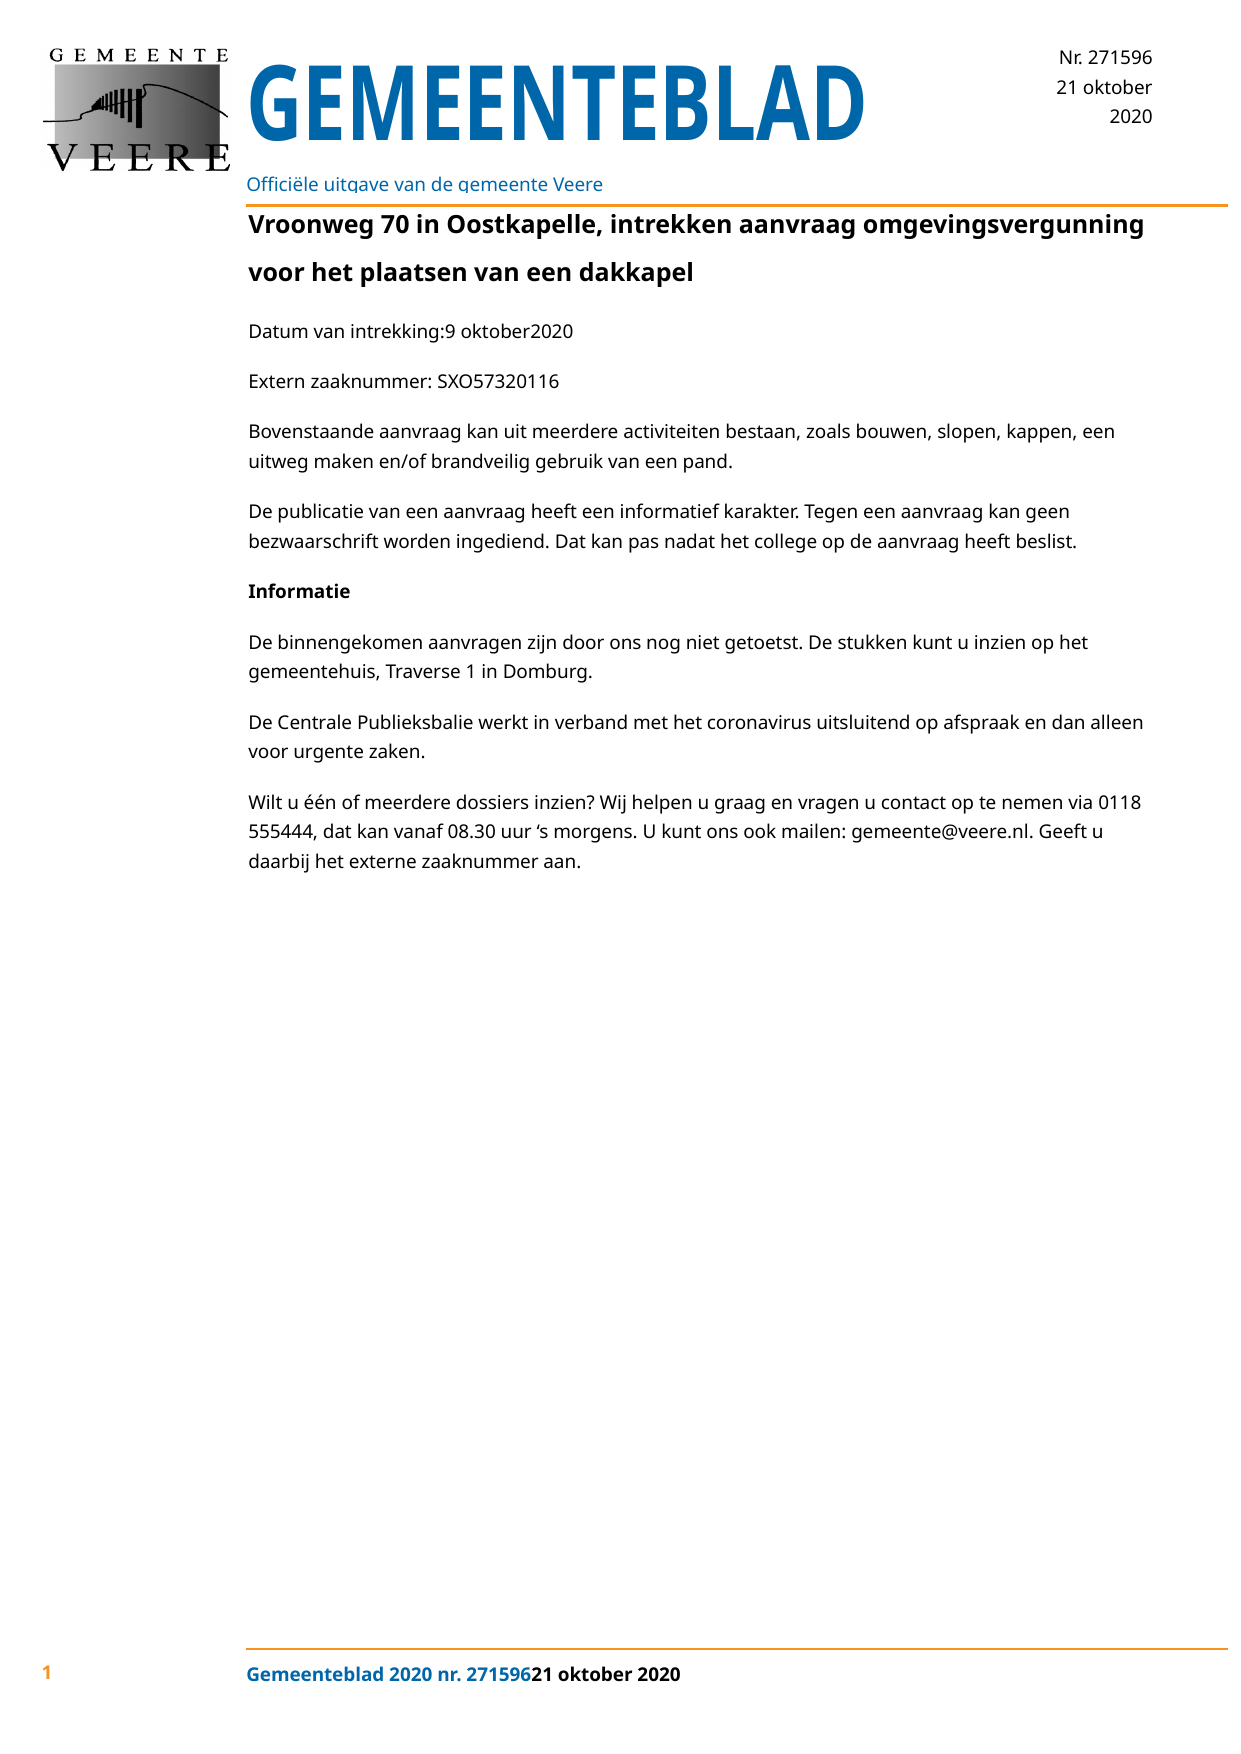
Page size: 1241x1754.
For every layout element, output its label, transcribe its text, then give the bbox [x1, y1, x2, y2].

text Informatie [248, 579, 1152, 604]
picture [41, 47, 231, 172]
text Extern zaaknummer: SXO57320116 [248, 368, 1152, 394]
text Bovenstaande aanvraag kan uit meerdere activiteiten bestaan, zoals bouwen, slopen, kappen, een uitweg maken en/of brandveilig gebruik van een pand. [248, 419, 1152, 474]
text De Centrale Publieksbalie werkt in verband met het coronavirus uitsluitend op afspraak en dan alleen voor urgente zaken. [248, 709, 1152, 764]
text Datum van intrekking:9 oktober2020 [248, 318, 1152, 344]
text Vroonweg 70 in Oostkapelle, intrekken aanvraag omgevingsvergunning voor het plaatsen van een dakkapel [248, 207, 1152, 288]
text Wilt u één of meerdere dossiers inzien? Wij helpen u graag en vragen u contact op te nemen via 0118 555444, dat kan vanaf 08.30 uur ‘s morgens. U kunt ons ook mailen: gemeente@veere.nl. Geeft u daarbij het externe zaaknummer aan. [248, 789, 1152, 874]
text De publicatie van een aanvraag heeft een informatief karakter. Tegen een aanvraag kan geen bezwaarschrift worden ingediend. Dat kan pas nadat het college op de aanvraag heeft beslist. [248, 499, 1152, 554]
text De binnengekomen aanvragen zijn door ons nog niet getoetst. De stukken kunt u inzien op het gemeentehuis, Traverse 1 in Domburg. [248, 629, 1152, 684]
